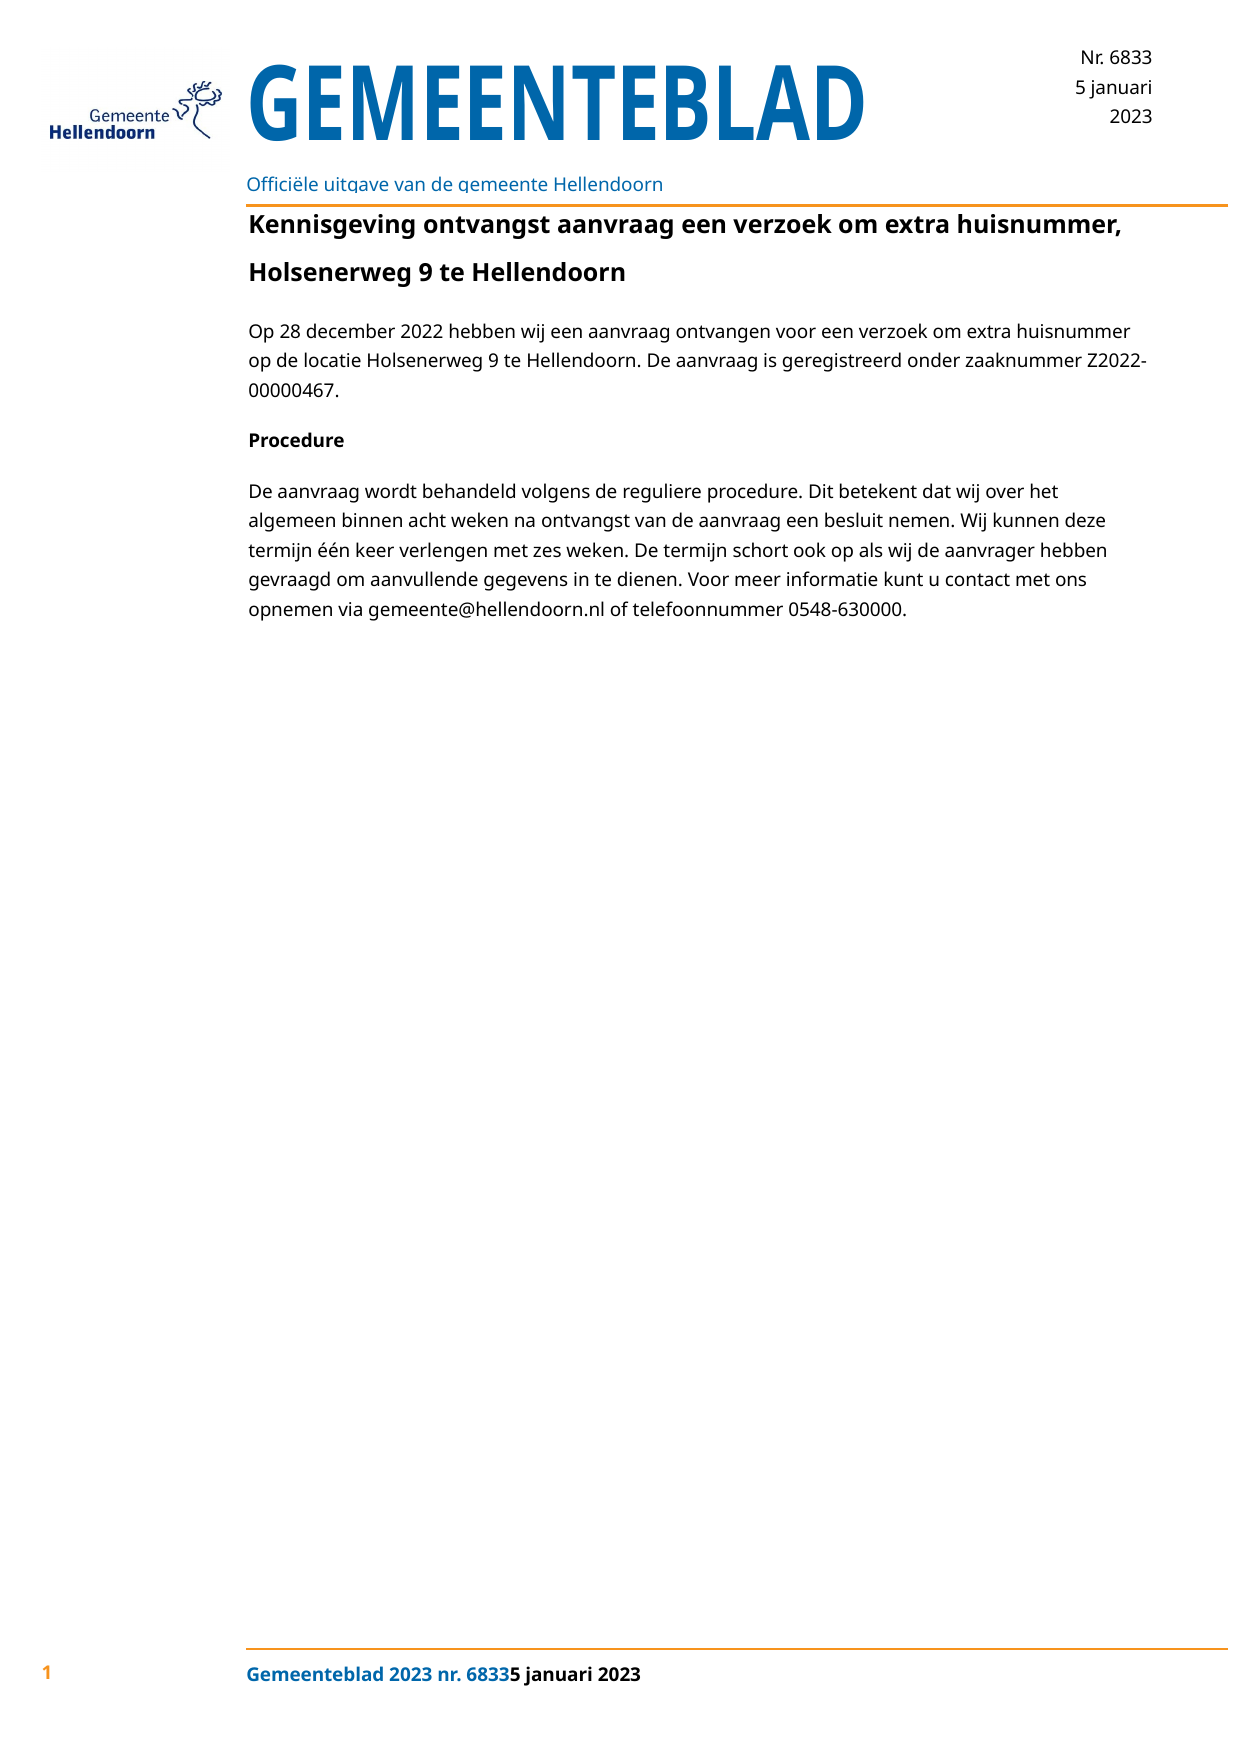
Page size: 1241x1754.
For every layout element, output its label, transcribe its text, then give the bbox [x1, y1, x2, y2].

text De aanvraag wordt behandeld volgens de reguliere procedure. Dit betekent dat wij over het algemeen binnen acht weken na ontvangst van de aanvraag een besluit nemen. Wij kunnen deze termijn één keer verlengen met zes weken. De termijn schort ook op als wij de aanvrager hebben gevraagd om aanvullende gegevens in te dienen. Voor meer informatie kunt u contact met ons opnemen via gemeente@hellendoorn.nl of telefoonnummer 0548-630000. [248, 478, 1152, 622]
text Procedure [248, 427, 1152, 453]
text Kennisgeving ontvangst aanvraag een verzoek om extra huisnummer, Holsenerweg 9 te Hellendoorn [248, 207, 1152, 288]
picture [41, 47, 231, 172]
text Op 28 december 2022 hebben wij een aanvraag ontvangen voor een verzoek om extra huisnummer op de locatie Holsenerweg 9 te Hellendoorn. De aanvraag is geregistreerd onder zaaknummer Z2022-00000467. [248, 318, 1152, 403]
